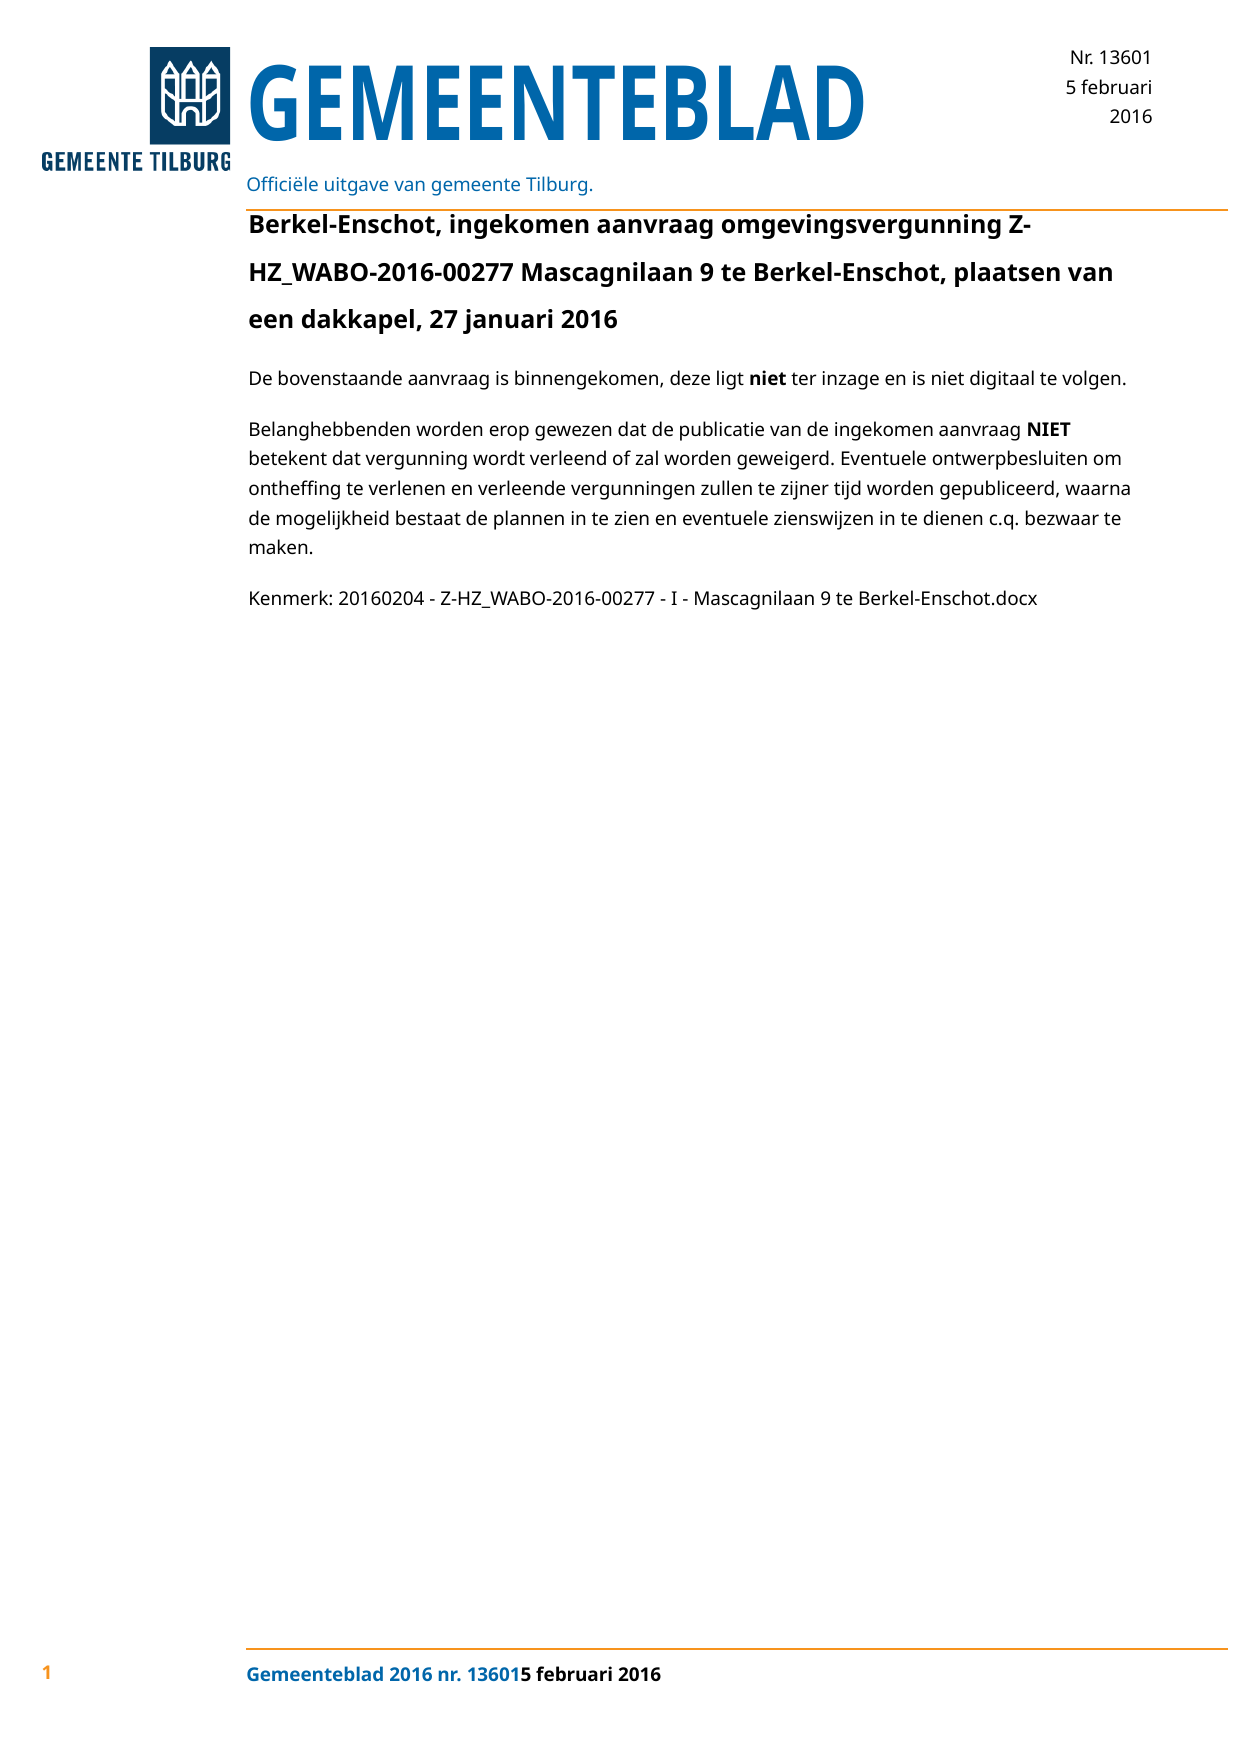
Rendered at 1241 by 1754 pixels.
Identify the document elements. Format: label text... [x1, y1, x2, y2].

text Berkel-Enschot, ingekomen aanvraag omgevingsvergunning Z-HZ_WABO-2016-00277 Mascagnilaan 9 te Berkel-Enschot, plaatsen van een dakkapel, 27 januari 2016 [248, 211, 1152, 336]
text Kenmerk: 20160204 - Z-HZ_WABO-2016-00277 - I - Mascagnilaan 9 te Berkel-Enschot.docx [248, 585, 1152, 610]
text Belanghebbenden worden erop gewezen dat de publicatie van de ingekomen aanvraag NIET betekent dat vergunning wordt verleend of zal worden geweigerd. Eventuele ontwerpbesluiten om ontheffing te verlenen en verleende vergunningen zullen te zijner tijd worden gepubliceerd, waarna de mogelijkheid bestaat de plannen in te zien en eventuele zienswijzen in te dienen c.q. bezwaar te maken. [248, 416, 1152, 560]
text De bovenstaande aanvraag is binnengekomen, deze ligt niet ter inzage en is niet digitaal te volgen. [248, 366, 1152, 391]
picture [41, 47, 231, 172]
